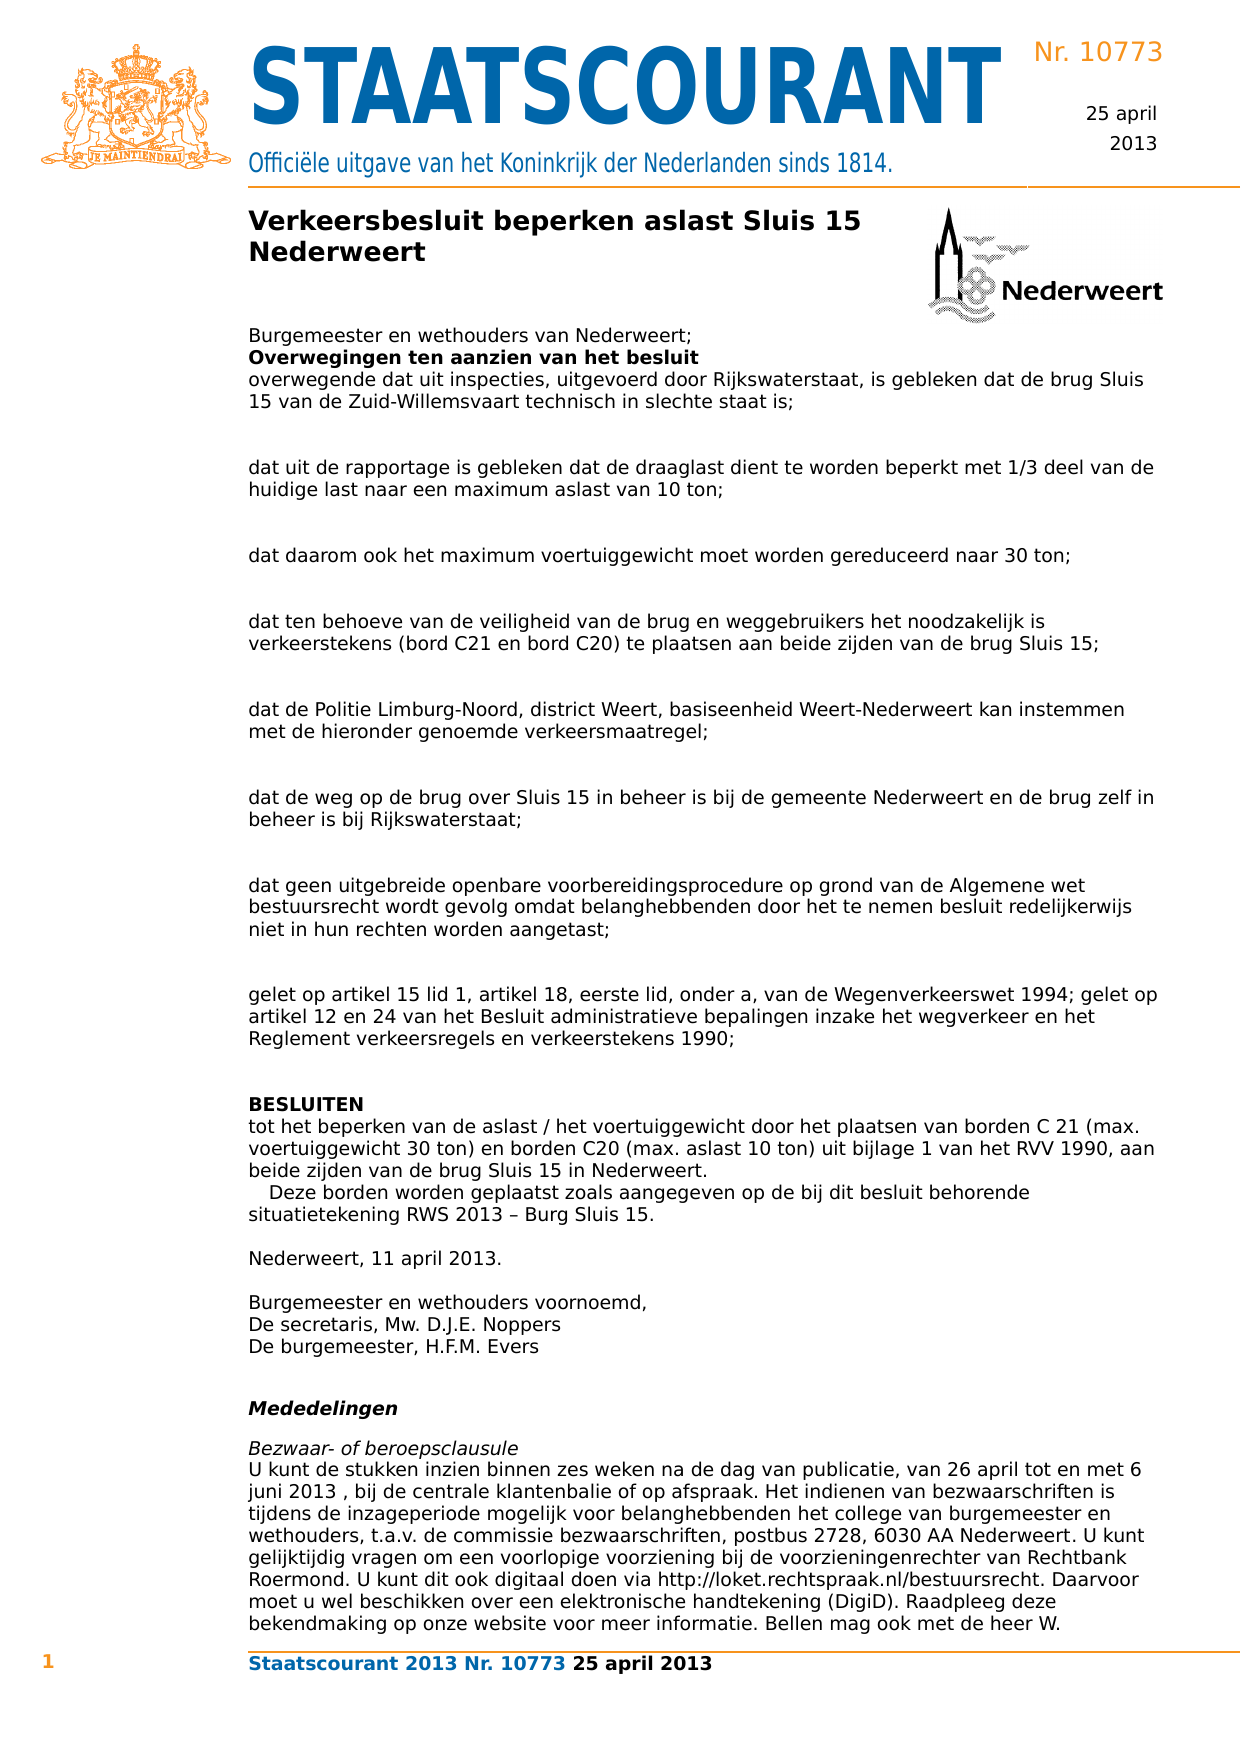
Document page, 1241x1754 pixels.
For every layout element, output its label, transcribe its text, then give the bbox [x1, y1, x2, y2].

text dat daarom ook het maximum voertuiggewicht moet worden gereduceerd naar 30 ton; [248, 545, 1163, 567]
text De burgemeester, H.F.M. Evers [248, 1336, 1163, 1358]
text Deze borden worden geplaatst zoals aangegeven op de bij dit besluit behorende situatietekening RWS 2013 – Burg Sluis 15. [248, 1182, 1163, 1226]
text dat uit de rapportage is gebleken dat de draaglast dient te worden beperkt met 1/3 deel van de huidige last naar een maximum aslast van 10 ton; [248, 457, 1163, 501]
text Burgemeester en wethouders van Nederweert; [248, 325, 1163, 347]
text gelet op artikel 15 lid 1, artikel 18, eerste lid, onder a, van de Wegenverkeerswet 1994; gelet op artikel 12 en 24 van het Besluit administratieve bepalingen inzake het wegverkeer en het Reglement verkeersregels en verkeerstekens 1990; [248, 984, 1163, 1050]
text U kunt de stukken inzien binnen zes weken na de dag van publicatie, van 26 april tot en met 6 juni 2013 , bij de centrale klantenbalie of op afspraak. Het indienen van bezwaarschriften is tijdens de inzageperiode mogelijk voor belanghebbenden het college van burgemeester en wethouders, t.a.v. de commissie bezwaarschriften, postbus 2728, 6030 AA Nederweert. U kunt gelijktijdig vragen om een voorlopige voorziening bij de voorzieningenrechter van Rechtbank Roermond. U kunt dit ook digitaal doen via http://loket.rechtspraak.nl/bestuursrecht. Daarvoor moet u wel beschikken over een elektronische handtekening (DigiD). Raadpleeg deze bekendmaking op onze website voor meer informatie. Bellen mag ook met de heer W. [248, 1459, 1163, 1635]
subtitle Verkeersbesluit beperken aslast Sluis 15 Nederweert [248, 206, 927, 268]
subtitle Overwegingen ten aanzien van het besluit [248, 347, 1163, 369]
text De secretaris, Mw. D.J.E. Noppers [248, 1314, 1163, 1336]
subtitle Mededelingen [248, 1398, 1163, 1420]
text BESLUITEN [248, 1094, 1163, 1116]
text dat ten behoeve van de veiligheid van de brug en weggebruikers het noodzakelijk is verkeerstekens (bord C21 en bord C20) te plaatsen aan beide zijden van de brug Sluis 15; [248, 611, 1163, 655]
subtitle Bezwaar- of beroepsclausule [248, 1437, 1163, 1459]
picture [41, 44, 231, 169]
text dat de weg op de brug over Sluis 15 in beheer is bij de gemeente Nederweert en de brug zelf in beheer is bij Rijkswaterstaat; [248, 787, 1163, 831]
text dat de Politie Limburg-Noord, district Weert, basiseenheid Weert-Nederweert kan instemmen met de hieronder genoemde verkeersmaatregel; [248, 699, 1163, 743]
text Nederweert, 11 april 2013. [248, 1248, 1163, 1270]
picture [927, 205, 1164, 324]
text dat geen uitgebreide openbare voorbereidingsprocedure op grond van de Algemene wet bestuursrecht wordt gevolg omdat belanghebbenden door het te nemen besluit redelijkerwijs niet in hun rechten worden aangetast; [248, 874, 1163, 940]
text overwegende dat uit inspecties, uitgevoerd door Rijkswaterstaat, is gebleken dat de brug Sluis 15 van de Zuid-Willemsvaart technisch in slechte staat is; [248, 369, 1163, 413]
text Burgemeester en wethouders voornoemd, [248, 1292, 1163, 1314]
text tot het beperken van de aslast / het voertuiggewicht door het plaatsen van borden C 21 (max. voertuiggewicht 30 ton) en borden C20 (max. aslast 10 ton) uit bijlage 1 van het RVV 1990, aan beide zijden van de brug Sluis 15 in Nederweert. [248, 1116, 1163, 1182]
